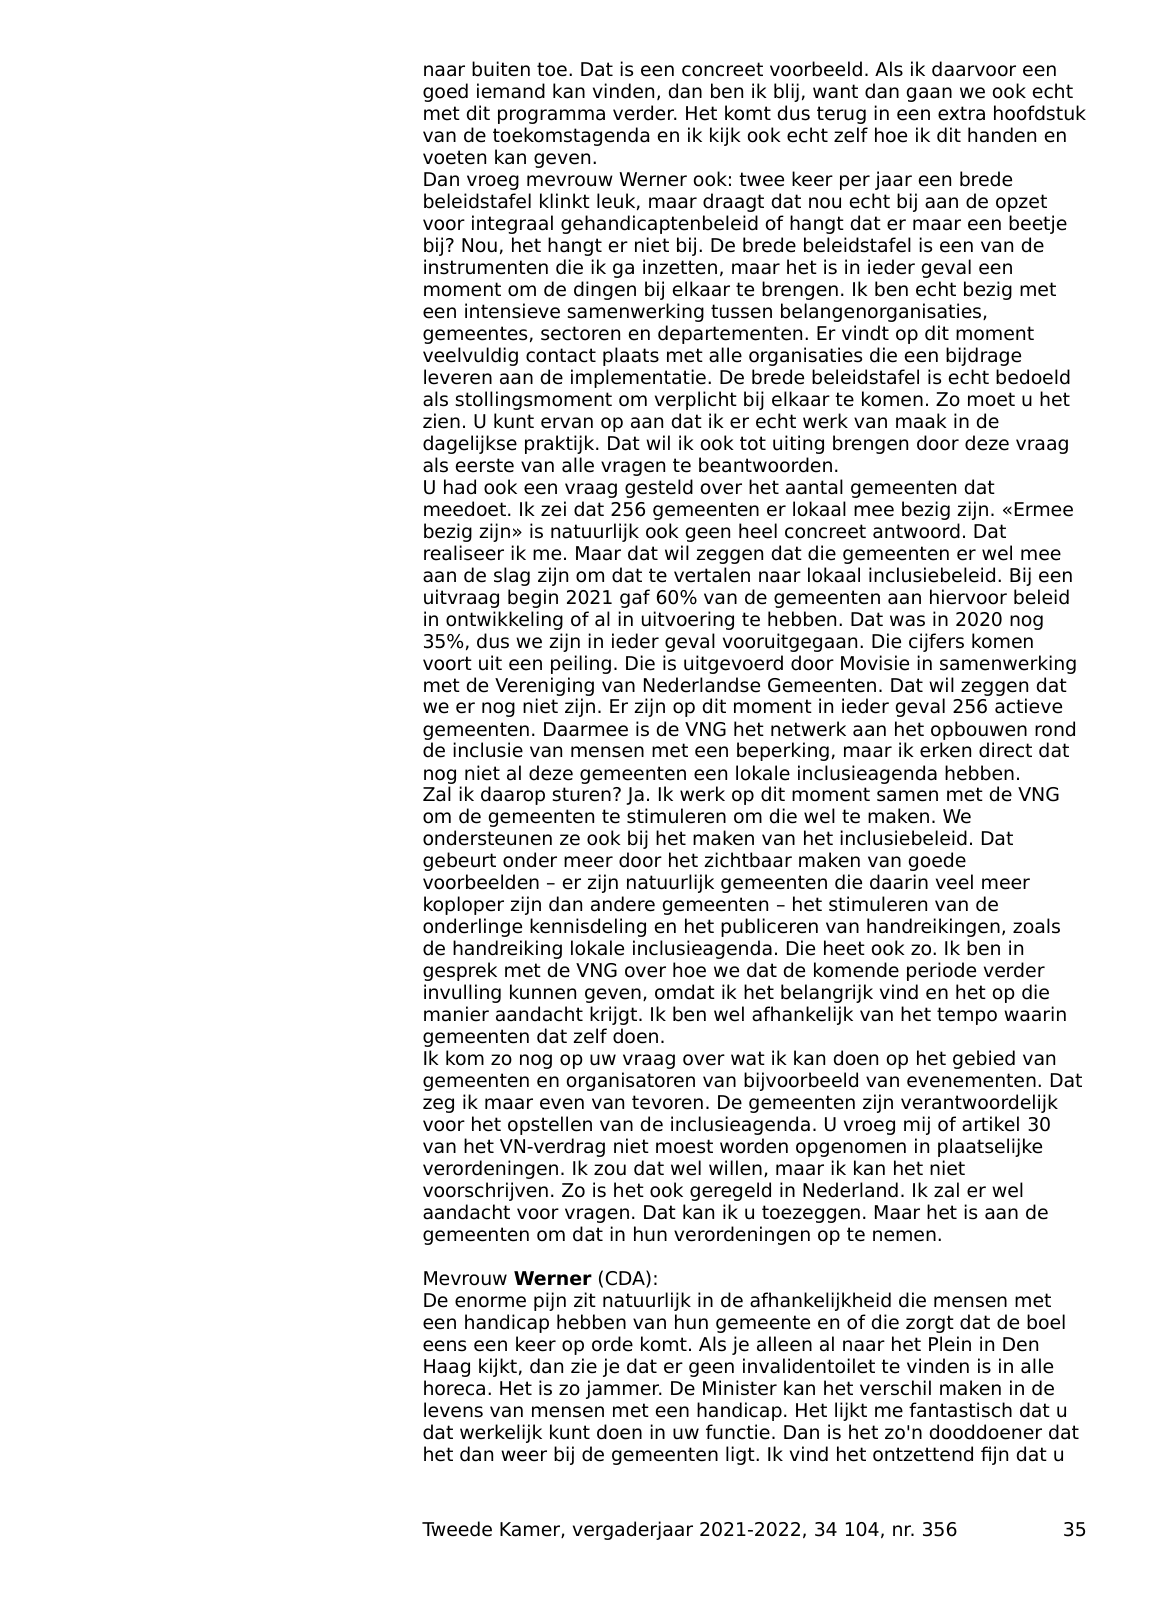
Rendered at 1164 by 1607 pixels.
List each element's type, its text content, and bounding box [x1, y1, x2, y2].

text De enorme pijn zit natuurlijk in de afhankelijkheid die mensen met een handicap hebben van hun gemeente en of die zorgt dat de boel eens een keer op orde komt. Als je alleen al naar het Plein in Den Haag kijkt, dan zie je dat er geen invalidentoilet te vinden is in alle horeca. Het is zo jammer. De Minister kan het verschil maken in de levens van mensen met een handicap. Het lijkt me fantastisch dat u dat werkelijk kunt doen in uw functie. Dan is het zo'n dooddoener dat het dan weer bij de gemeenten ligt. Ik vind het ontzettend fijn dat u [422, 1290, 1087, 1466]
text Zal ik daarop sturen? Ja. Ik werk op dit moment samen met de VNG om de gemeenten te stimuleren om die wel te maken. We ondersteunen ze ook bij het maken van het inclusiebeleid. Dat gebeurt onder meer door het zichtbaar maken van goede voorbeelden – er zijn natuurlijk gemeenten die daarin veel meer koploper zijn dan andere gemeenten – het stimuleren van de onderlinge kennisdeling en het publiceren van handreikingen, zoals de handreiking lokale inclusieagenda. Die heet ook zo. Ik ben in gesprek met de VNG over hoe we dat de komende periode verder invulling kunnen geven, omdat ik het belangrijk vind en het op die manier aandacht krijgt. Ik ben wel afhankelijk van het tempo waarin gemeenten dat zelf doen. [422, 784, 1087, 1048]
text Ik kom zo nog op uw vraag over wat ik kan doen op het gebied van gemeenten en organisatoren van bijvoorbeeld van evenementen. Dat zeg ik maar even van tevoren. De gemeenten zijn verantwoordelijk voor het opstellen van de inclusieagenda. U vroeg mij of artikel 30 van het VN-verdrag niet moest worden opgenomen in plaatselijke verordeningen. Ik zou dat wel willen, maar ik kan het niet voorschrijven. Zo is het ook geregeld in Nederland. Ik zal er wel aandacht voor vragen. Dat kan ik u toezeggen. Maar het is aan de gemeenten om dat in hun verordeningen op te nemen. [422, 1048, 1087, 1246]
text Mevrouw Werner (CDA): [422, 1268, 1087, 1290]
text Dan vroeg mevrouw Werner ook: twee keer per jaar een brede beleidstafel klinkt leuk, maar draagt dat nou echt bij aan de opzet voor integraal gehandicaptenbeleid of hangt dat er maar een beetje bij? Nou, het hangt er niet bij. De brede beleidstafel is een van de instrumenten die ik ga inzetten, maar het is in ieder geval een moment om de dingen bij elkaar te brengen. Ik ben echt bezig met een intensieve samenwerking tussen belangenorganisaties, gemeentes, sectoren en departementen. Er vindt op dit moment veelvuldig contact plaats met alle organisaties die een bijdrage leveren aan de implementatie. De brede beleidstafel is echt bedoeld als stollingsmoment om verplicht bij elkaar te komen. Zo moet u het zien. U kunt ervan op aan dat ik er echt werk van maak in de dagelijkse praktijk. Dat wil ik ook tot uiting brengen door deze vraag als eerste van alle vragen te beantwoorden. [422, 169, 1087, 477]
text U had ook een vraag gesteld over het aantal gemeenten dat meedoet. Ik zei dat 256 gemeenten er lokaal mee bezig zijn. «Ermee bezig zijn» is natuurlijk ook geen heel concreet antwoord. Dat realiseer ik me. Maar dat wil zeggen dat die gemeenten er wel mee aan de slag zijn om dat te vertalen naar lokaal inclusiebeleid. Bij een uitvraag begin 2021 gaf 60% van de gemeenten aan hiervoor beleid in ontwikkeling of al in uitvoering te hebben. Dat was in 2020 nog 35%, dus we zijn in ieder geval vooruitgegaan. Die cijfers komen voort uit een peiling. Die is uitgevoerd door Movisie in samenwerking met de Vereniging van Nederlandse Gemeenten. Dat wil zeggen dat we er nog niet zijn. Er zijn op dit moment in ieder geval 256 actieve gemeenten. Daarmee is de VNG het netwerk aan het opbouwen rond de inclusie van mensen met een beperking, maar ik erken direct dat nog niet al deze gemeenten een lokale inclusieagenda hebben. [422, 477, 1087, 784]
text naar buiten toe. Dat is een concreet voorbeeld. Als ik daarvoor een goed iemand kan vinden, dan ben ik blij, want dan gaan we ook echt met dit programma verder. Het komt dus terug in een extra hoofdstuk van de toekomstagenda en ik kijk ook echt zelf hoe ik dit handen en voeten kan geven. [422, 59, 1087, 169]
